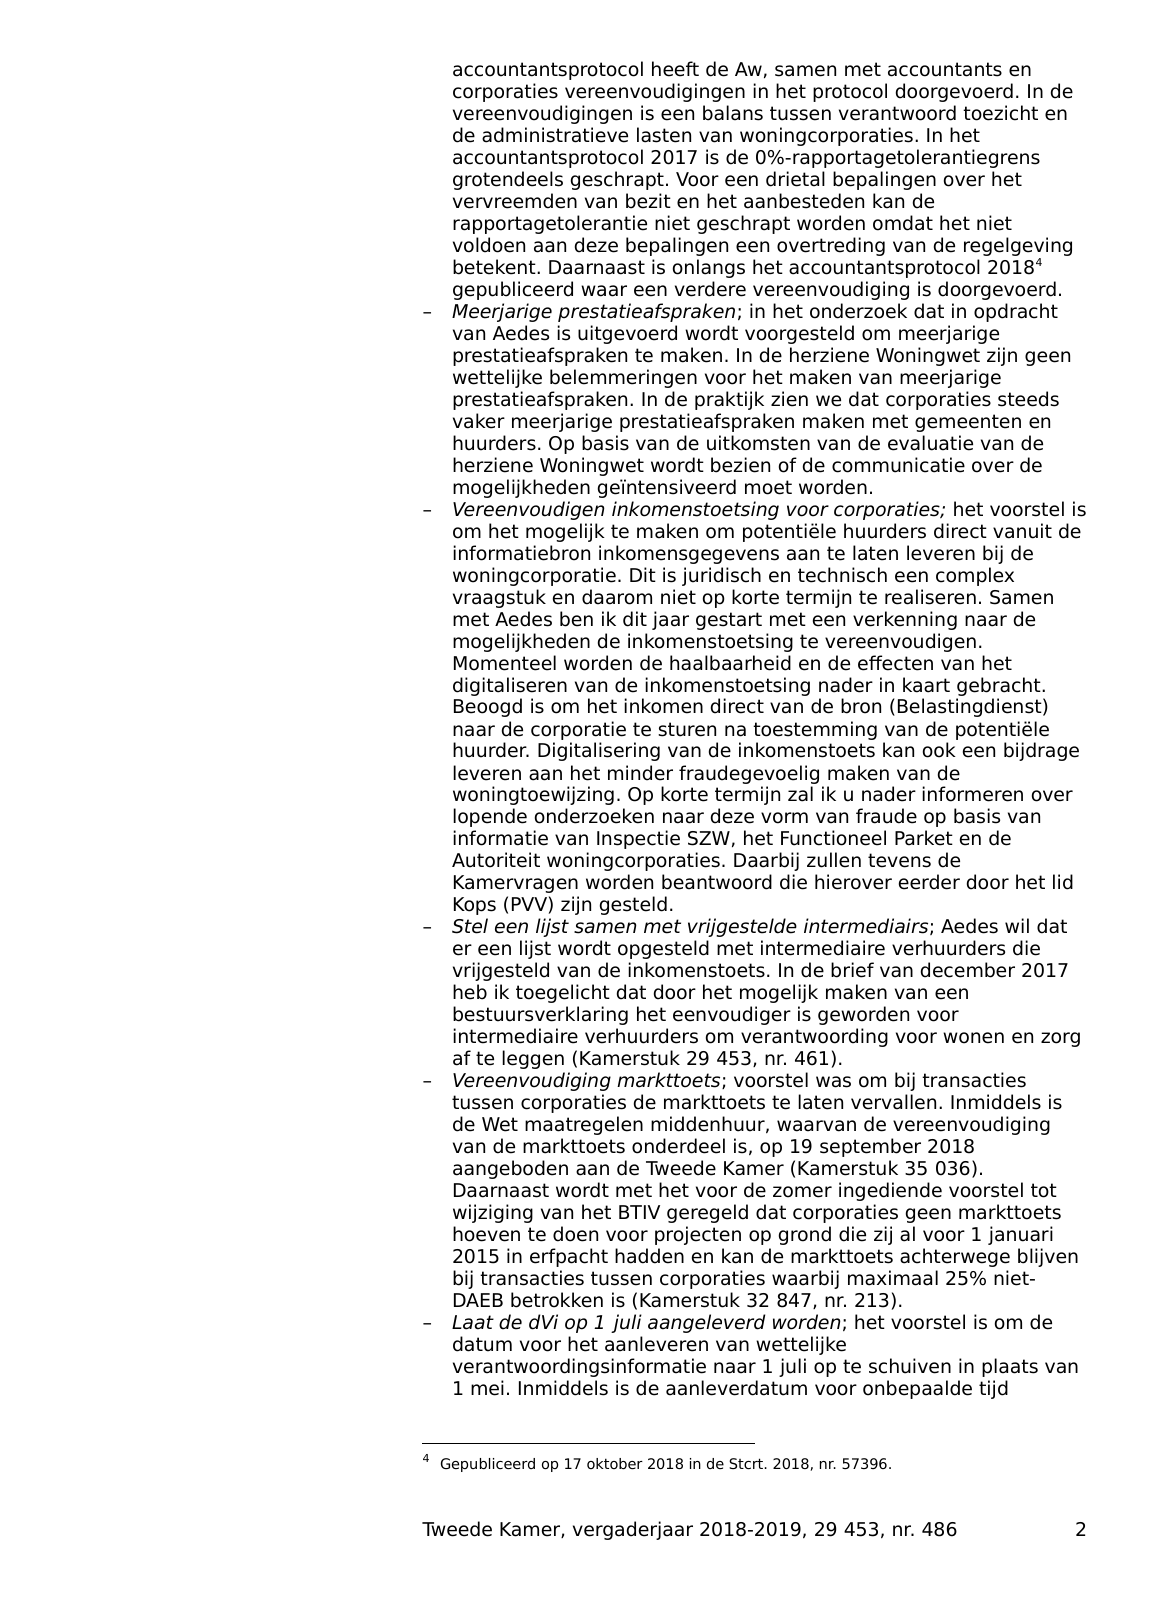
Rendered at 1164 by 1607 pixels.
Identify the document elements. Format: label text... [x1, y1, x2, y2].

text – Vereenvoudigen inkomenstoetsing voor corporaties; het voorstel is om het mogelijk te maken om potentiële huurders direct vanuit de informatiebron inkomensgegevens aan te laten leveren bij de woningcorporatie. Dit is juridisch en technisch een complex vraagstuk en daarom niet op korte termijn te realiseren. Samen met Aedes ben ik dit jaar gestart met een verkenning naar de mogelijkheden de inkomenstoetsing te vereenvoudigen. Momenteel worden de haalbaarheid en de effecten van het digitaliseren van de inkomenstoetsing nader in kaart gebracht. Beoogd is om het inkomen direct van de bron (Belastingdienst) naar de corporatie te sturen na toestemming van de potentiële huurder. Digitalisering van de inkomenstoets kan ook een bijdrage leveren aan het minder fraudegevoelig maken van de woningtoewijzing. Op korte termijn zal ik u nader informeren over lopende onderzoeken naar deze vorm van fraude op basis van informatie van Inspectie SZW, het Functioneel Parket en de Autoriteit woningcorporaties. Daarbij zullen tevens de Kamervragen worden beantwoord die hierover eerder door het lid Kops (PVV) zijn gesteld. [422, 499, 1087, 916]
text – Meerjarige prestatieafspraken; in het onderzoek dat in opdracht van Aedes is uitgevoerd wordt voorgesteld om meerjarige prestatieafspraken te maken. In de herziene Woningwet zijn geen wettelijke belemmeringen voor het maken van meerjarige prestatieafspraken. In de praktijk zien we dat corporaties steeds vaker meerjarige prestatieafspraken maken met gemeenten en huurders. Op basis van de uitkomsten van de evaluatie van de herziene Woningwet wordt bezien of de communicatie over de mogelijkheden geïntensiveerd moet worden. [422, 301, 1087, 499]
text accountantsprotocol heeft de Aw, samen met accountants en corporaties vereenvoudigingen in het protocol doorgevoerd. In de vereenvoudigingen is een balans tussen verantwoord toezicht en de administratieve lasten van woningcorporaties. In het accountantsprotocol 2017 is de 0%-rapportagetolerantiegrens grotendeels geschrapt. Voor een drietal bepalingen over het vervreemden van bezit en het aanbesteden kan de rapportagetolerantie niet geschrapt worden omdat het niet voldoen aan deze bepalingen een overtreding van de regelgeving betekent. Daarnaast is onlangs het accountantsprotocol 2018 gepubliceerd waar een verdere vereenvoudiging is doorgevoerd. [422, 59, 1087, 301]
text Gepubliceerd op 17 oktober 2018 in de Stcrt. 2018, nr. 57396. [422, 1452, 1087, 1474]
text – Laat de dVi op 1 juli aangeleverd worden; het voorstel is om de datum voor het aanleveren van wettelijke verantwoordingsinformatie naar 1 juli op te schuiven in plaats van 1 mei. Inmiddels is de aanleverdatum voor onbepaalde tijd [422, 1312, 1087, 1400]
text – Vereenvoudiging markttoets; voorstel was om bij transacties tussen corporaties de markttoets te laten vervallen. Inmiddels is de Wet maatregelen middenhuur, waarvan de vereenvoudiging van de markttoets onderdeel is, op 19 september 2018 aangeboden aan de Tweede Kamer (Kamerstuk 35 036). Daarnaast wordt met het voor de zomer ingediende voorstel tot wijziging van het BTIV geregeld dat corporaties geen markttoets hoeven te doen voor projecten op grond die zij al voor 1 januari 2015 in erfpacht hadden en kan de markttoets achterwege blijven bij transacties tussen corporaties waarbij maximaal 25% niet-DAEB betrokken is (Kamerstuk 32 847, nr. 213). [422, 1070, 1087, 1312]
text – Stel een lijst samen met vrijgestelde intermediairs; Aedes wil dat er een lijst wordt opgesteld met intermediaire verhuurders die vrijgesteld van de inkomenstoets. In de brief van december 2017 heb ik toegelicht dat door het mogelijk maken van een bestuursverklaring het eenvoudiger is geworden voor intermediaire verhuurders om verantwoording voor wonen en zorg af te leggen (Kamerstuk 29 453, nr. 461). [422, 916, 1087, 1070]
